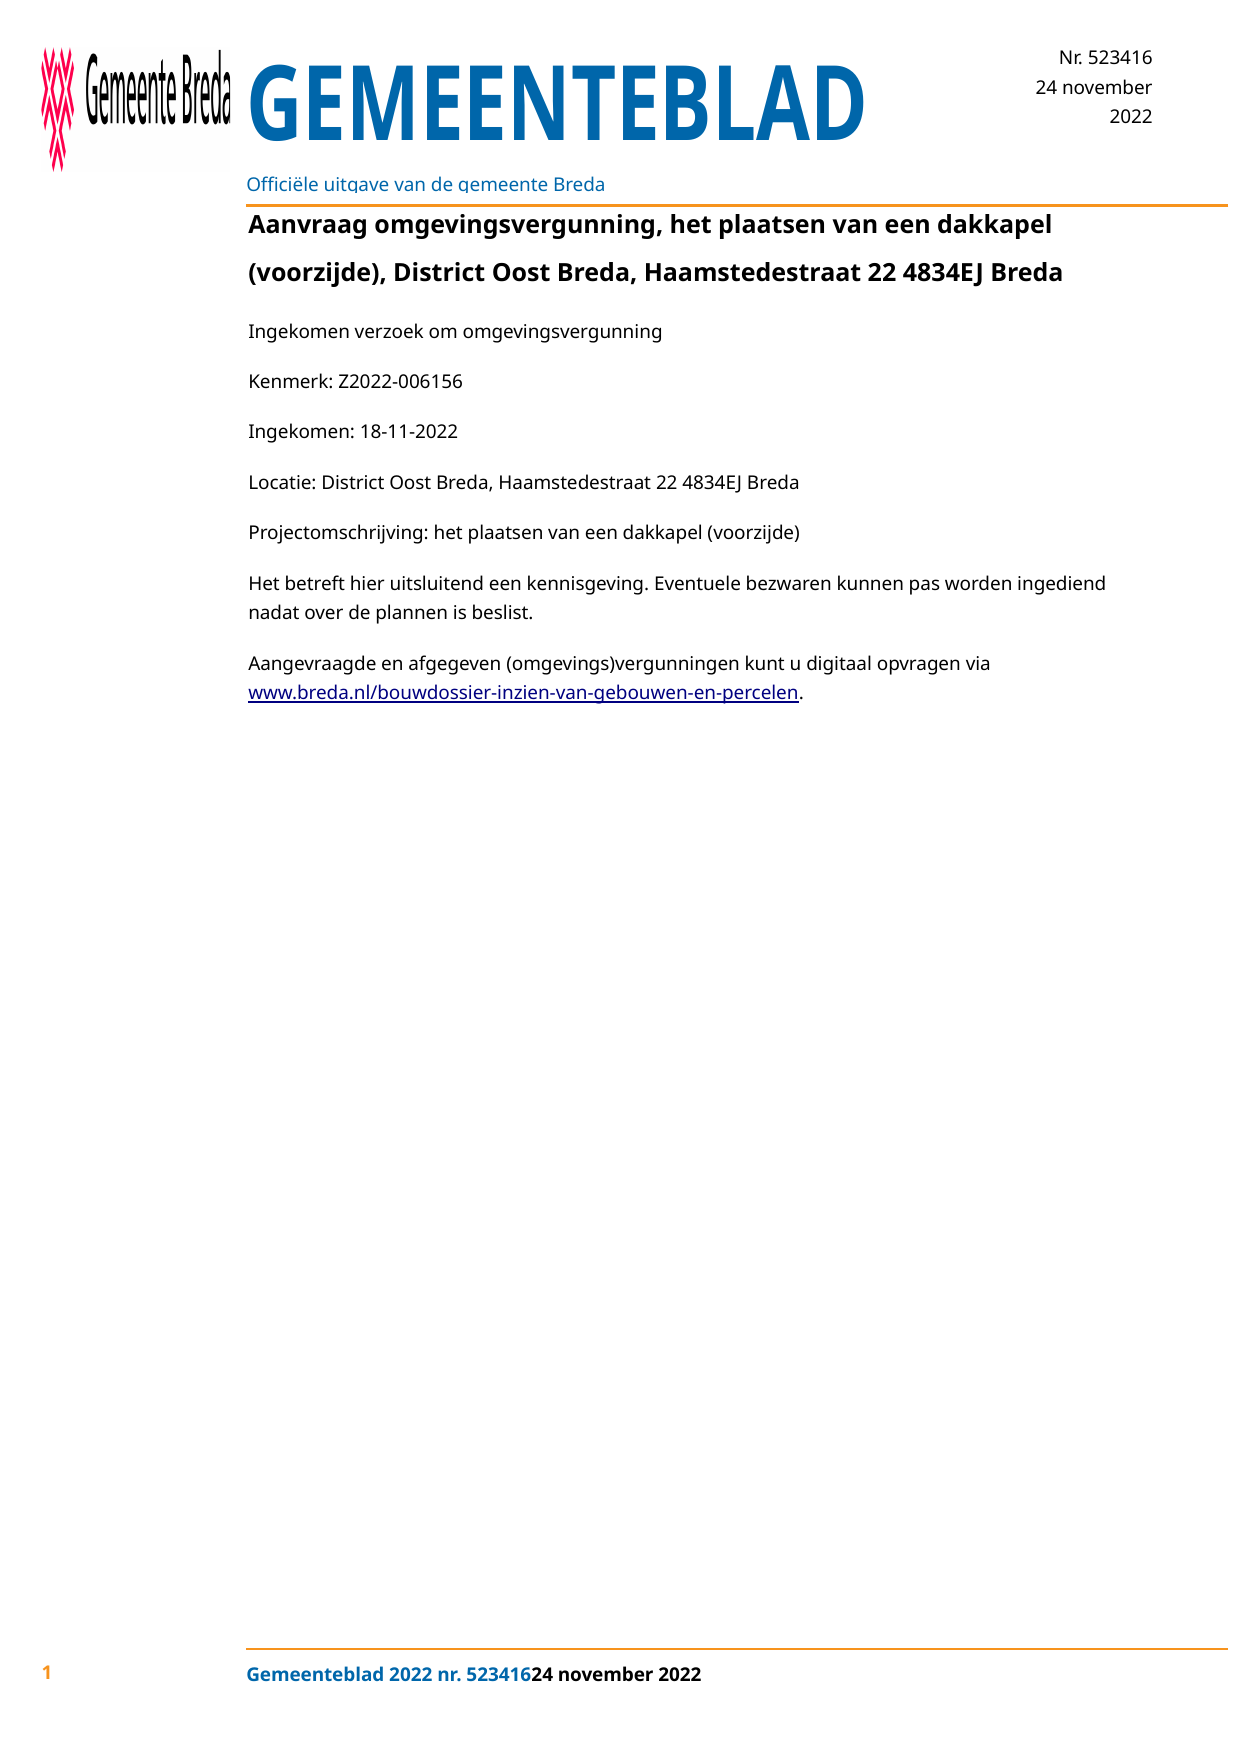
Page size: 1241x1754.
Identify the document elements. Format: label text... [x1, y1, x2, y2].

text Aanvraag omgevingsvergunning, het plaatsen van een dakkapel (voorzijde), District Oost Breda, Haamstedestraat 22 4834EJ Breda [248, 207, 1152, 288]
text Projectomschrijving: het plaatsen van een dakkapel (voorzijde) [248, 519, 1152, 545]
text Het betreft hier uitsluitend een kennisgeving. Eventuele bezwaren kunnen pas worden ingediend nadat over de plannen is beslist. [248, 570, 1152, 625]
text Ingekomen verzoek om omgevingsvergunning [248, 318, 1152, 344]
text Locatie: District Oost Breda, Haamstedestraat 22 4834EJ Breda [248, 469, 1152, 495]
picture [41, 47, 231, 172]
text Ingekomen: 18-11-2022 [248, 419, 1152, 444]
text Kenmerk: Z2022-006156 [248, 368, 1152, 394]
text Aangevraagde en afgegeven (omgevings)vergunningen kunt u digitaal opvragen via www.breda.nl/bouwdossier-inzien-van-gebouwen-en-percelen. [248, 650, 1152, 705]
